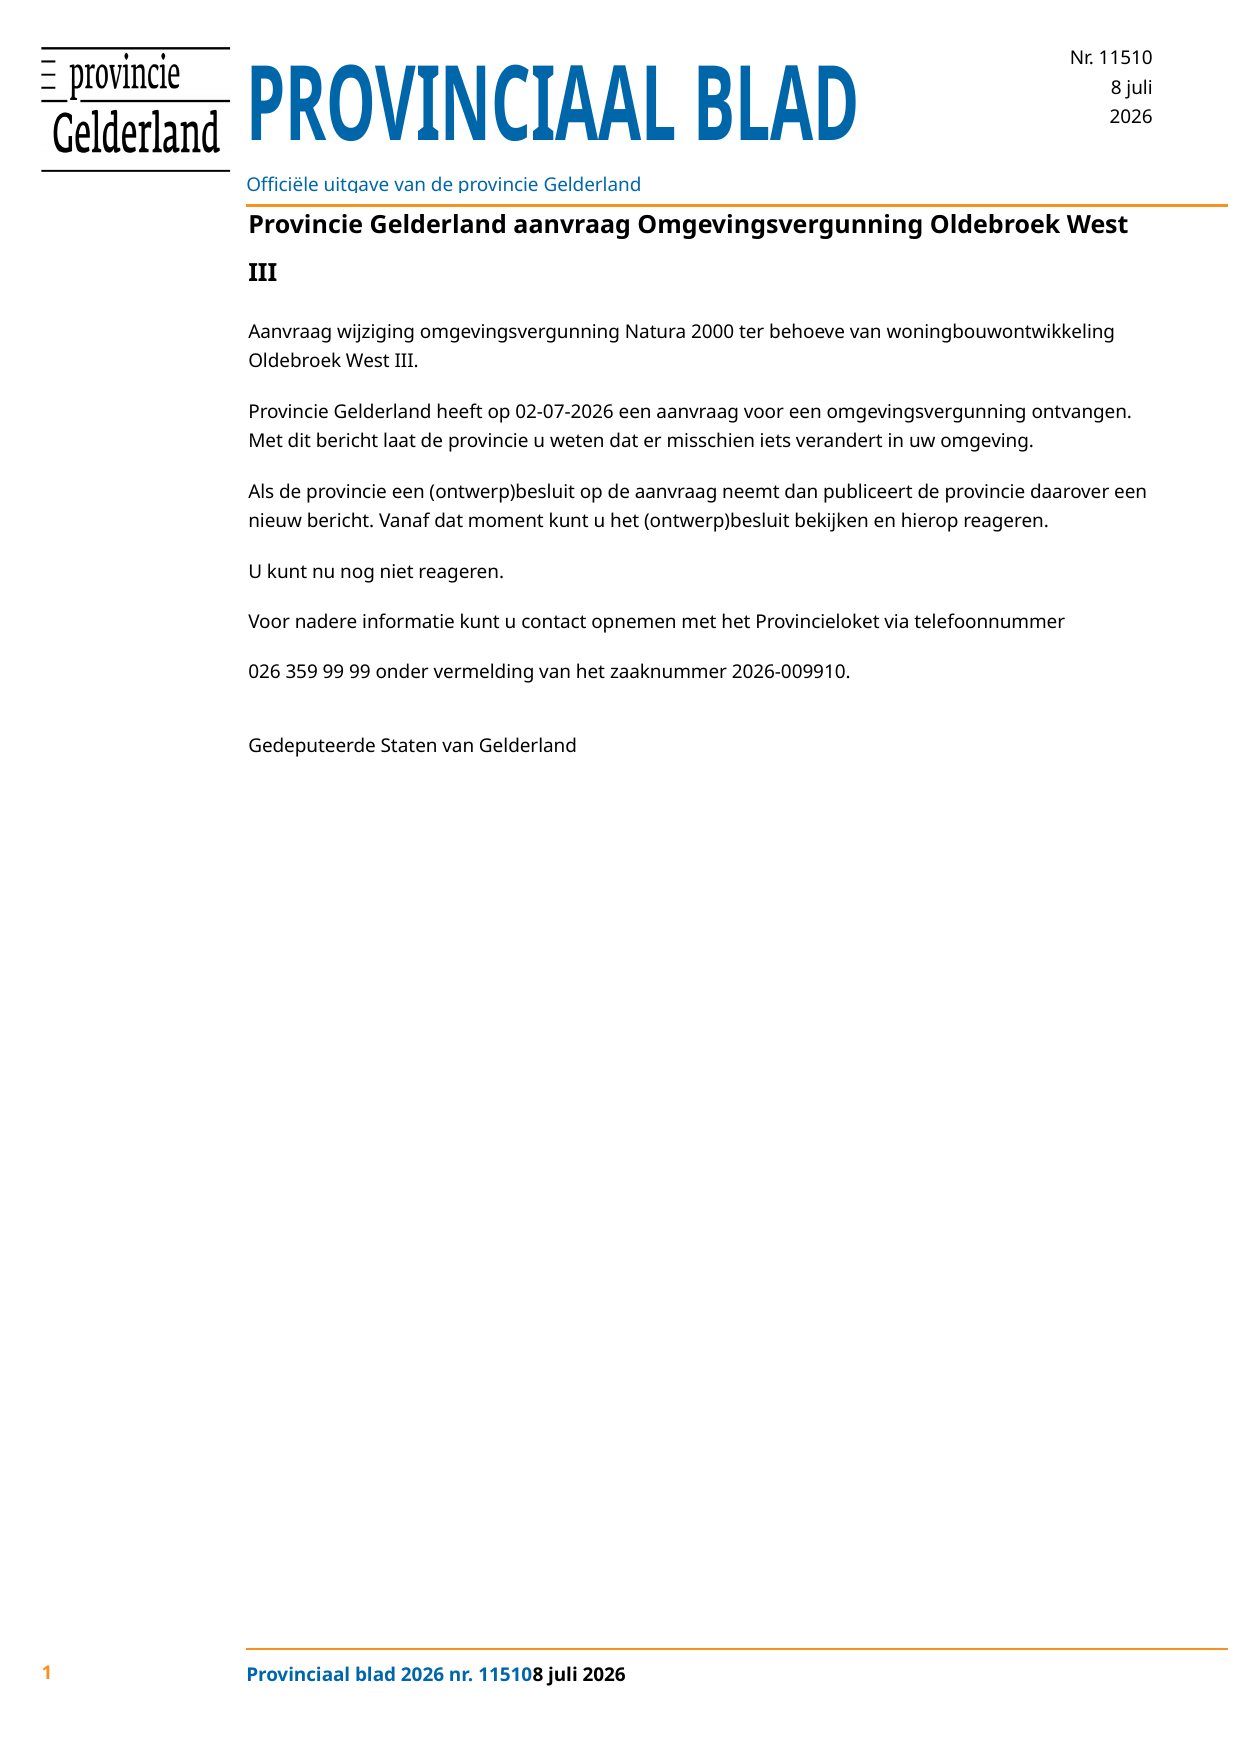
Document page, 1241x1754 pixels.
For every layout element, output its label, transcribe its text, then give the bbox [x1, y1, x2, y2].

text Gedeputeerde Staten van Gelderland [248, 732, 1152, 758]
text Aanvraag wijziging omgevingsvergunning Natura 2000 ter behoeve van woningbouwontwikkeling Oldebroek West III. [248, 318, 1152, 373]
text 026 359 99 99 onder vermelding van het zaaknummer 2026-009910. [248, 659, 1152, 684]
text Als de provincie een (ontwerp)besluit op de aanvraag neemt dan publiceert de provincie daarover een nieuw bericht. Vanaf dat moment kunt u het (ontwerp)besluit bekijken en hierop reageren. [248, 478, 1152, 533]
text Provincie Gelderland heeft op 02-07-2026 een aanvraag voor een omgevingsvergunning ontvangen. Met dit bericht laat de provincie u weten dat er misschien iets verandert in uw omgeving. [248, 398, 1152, 453]
picture [41, 47, 231, 172]
text Provincie Gelderland aanvraag Omgevingsvergunning Oldebroek West III [248, 207, 1152, 288]
text U kunt nu nog niet reageren. [248, 558, 1152, 584]
text Voor nadere informatie kunt u contact opnemen met het Provincieloket via telefoonnummer [248, 608, 1152, 634]
